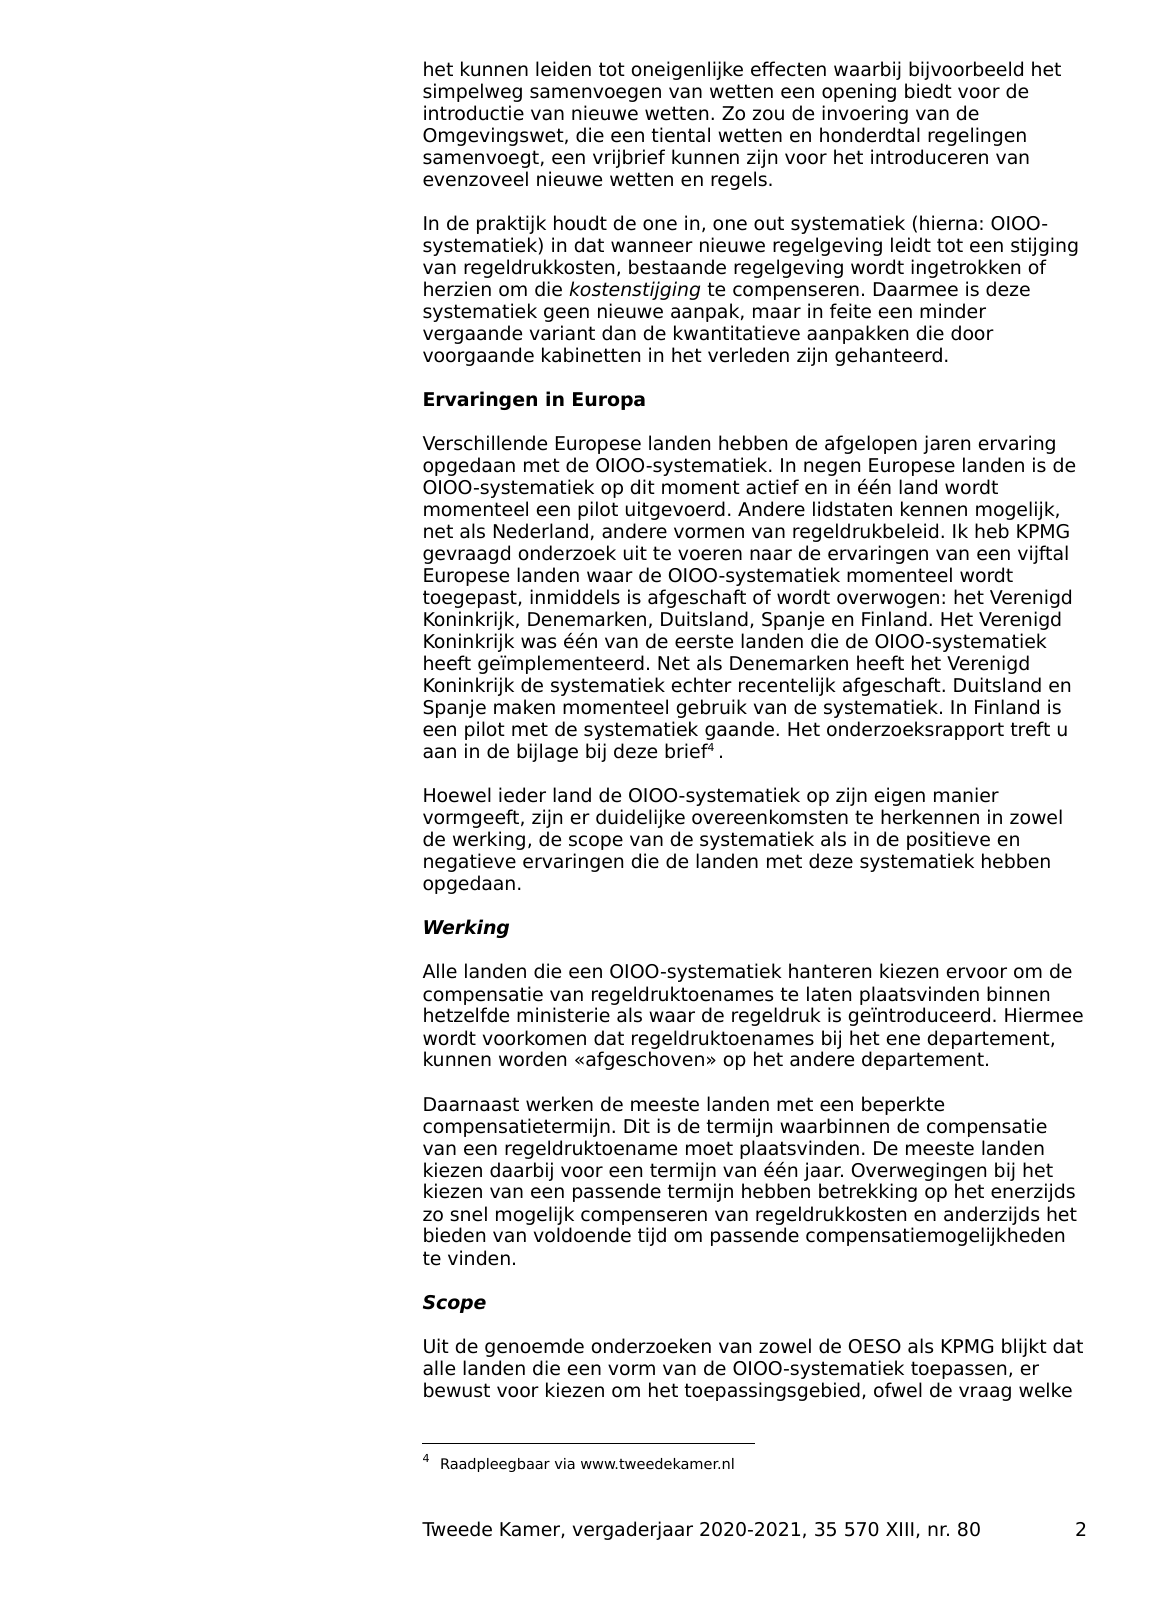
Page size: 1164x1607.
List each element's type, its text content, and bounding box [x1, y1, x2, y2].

subtitle Ervaringen in Europa [422, 389, 1087, 411]
text Uit de genoemde onderzoeken van zowel de OESO als KPMG blijkt dat alle landen die een vorm van de OIOO-systematiek toepassen, er bewust voor kiezen om het toepassingsgebied, ofwel de vraag welke [422, 1336, 1087, 1402]
text Daarnaast werken de meeste landen met een beperkte compensatietermijn. Dit is de termijn waarbinnen de compensatie van een regeldruktoename moet plaatsvinden. De meeste landen kiezen daarbij voor een termijn van één jaar. Overwegingen bij het kiezen van een passende termijn hebben betrekking op het enerzijds zo snel mogelijk compenseren van regeldrukkosten en anderzijds het bieden van voldoende tijd om passende compensatiemogelijkheden te vinden. [422, 1093, 1087, 1269]
text Hoewel ieder land de OIOO-systematiek op zijn eigen manier vormgeeft, zijn er duidelijke overeenkomsten te herkennen in zowel de werking, de scope van de systematiek als in de positieve en negatieve ervaringen die de landen met deze systematiek hebben opgedaan. [422, 785, 1087, 895]
subtitle Werking [422, 917, 1087, 939]
text Alle landen die een OIOO-systematiek hanteren kiezen ervoor om de compensatie van regeldruktoenames te laten plaatsvinden binnen hetzelfde ministerie als waar de regeldruk is geïntroduceerd. Hiermee wordt voorkomen dat regeldruktoenames bij het ene departement, kunnen worden «afgeschoven» op het andere departement. [422, 961, 1087, 1071]
text het kunnen leiden tot oneigenlijke effecten waarbij bijvoorbeeld het simpelweg samenvoegen van wetten een opening biedt voor de introductie van nieuwe wetten. Zo zou de invoering van de Omgevingswet, die een tiental wetten en honderdtal regelingen samenvoegt, een vrijbrief kunnen zijn voor het introduceren van evenzoveel nieuwe wetten en regels. [422, 59, 1087, 191]
subtitle Scope [422, 1292, 1087, 1313]
text In de praktijk houdt de one in, one out systematiek (hierna: OIOO-systematiek) in dat wanneer nieuwe regelgeving leidt tot een stijging van regeldrukkosten, bestaande regelgeving wordt ingetrokken of herzien om die kostenstijging te compenseren. Daarmee is deze systematiek geen nieuwe aanpak, maar in feite een minder vergaande variant dan de kwantitatieve aanpakken die door voorgaande kabinetten in het verleden zijn gehanteerd. [422, 213, 1087, 367]
text Raadpleegbaar via www.tweedekamer.nl [422, 1452, 1087, 1474]
text Verschillende Europese landen hebben de afgelopen jaren ervaring opgedaan met de OIOO-systematiek. In negen Europese landen is de OIOO-systematiek op dit moment actief en in één land wordt momenteel een pilot uitgevoerd. Andere lidstaten kennen mogelijk, net als Nederland, andere vormen van regeldrukbeleid. Ik heb KPMG gevraagd onderzoek uit te voeren naar de ervaringen van een vijftal Europese landen waar de OIOO-systematiek momenteel wordt toegepast, inmiddels is afgeschaft of wordt overwogen: het Verenigd Koninkrijk, Denemarken, Duitsland, Spanje en Finland. Het Verenigd Koninkrijk was één van de eerste landen die de OIOO-systematiek heeft geïmplementeerd. Net als Denemarken heeft het Verenigd Koninkrijk de systematiek echter recentelijk afgeschaft. Duitsland en Spanje maken momenteel gebruik van de systematiek. In Finland is een pilot met de systematiek gaande. Het onderzoeksrapport treft u aan in de bijlage bij deze brief. [422, 433, 1087, 763]
